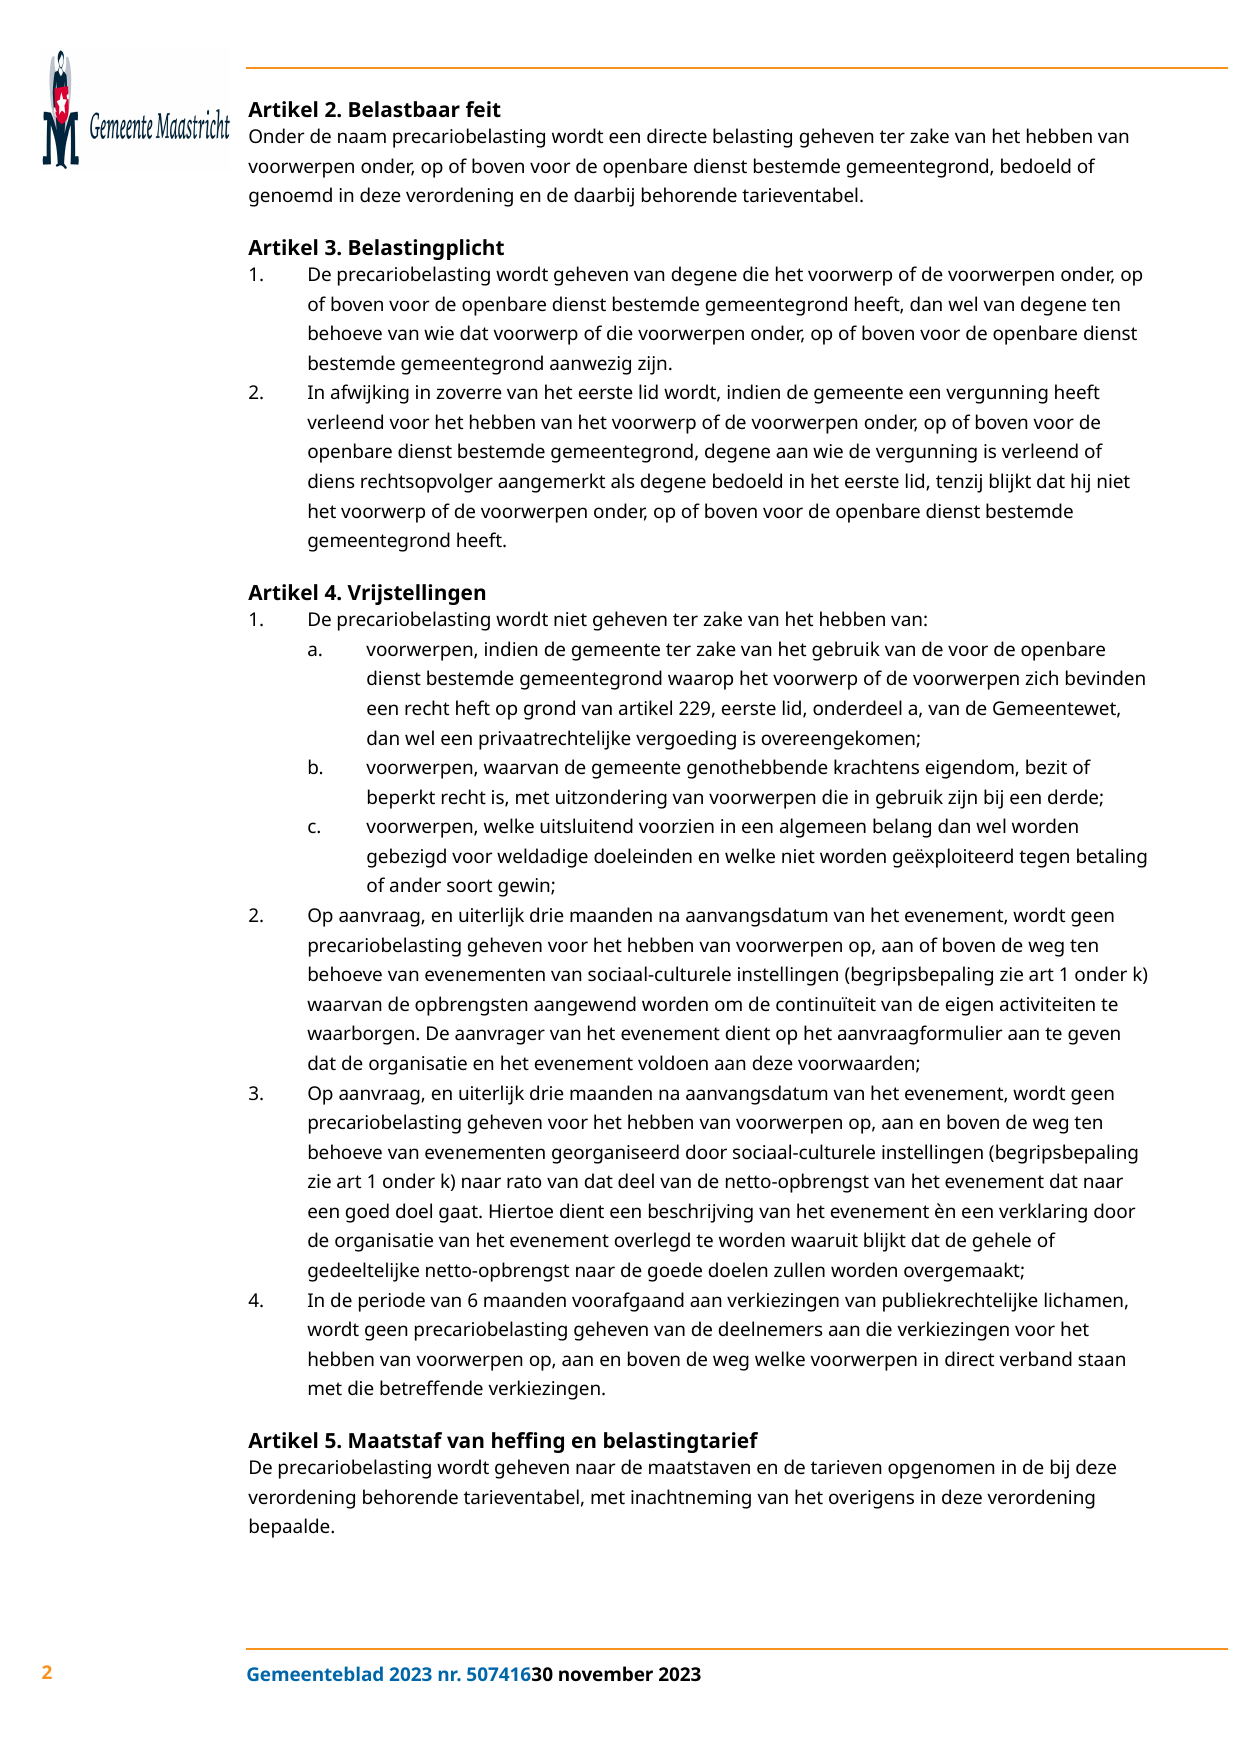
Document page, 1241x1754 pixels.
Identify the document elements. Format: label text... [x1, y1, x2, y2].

text Artikel 4. Vrijstellingen [248, 578, 1152, 606]
list voorwerpen, waarvan de gemeente genothebbende krachtens eigendom, bezit of beperkt recht is, met uitzondering van voorwerpen die in gebruik zijn bij een derde; [307, 754, 1152, 809]
list Op aanvraag, en uiterlijk drie maanden na aanvangsdatum van het evenement, wordt geen precariobelasting geheven voor het hebben van voorwerpen op, aan en boven de weg ten behoeve van evenementen georganiseerd door sociaal-culturele instellingen (begripsbepaling zie art 1 onder k) naar rato van dat deel van de netto-opbrengst van het evenement dat naar een goed doel gaat. Hiertoe dient een beschrijving van het evenement èn een verklaring door de organisatie van het evenement overlegd te worden waaruit blijkt dat de gehele of gedeeltelijke netto-opbrengst naar de goede doelen zullen worden overgemaakt; [248, 1080, 1152, 1283]
text Artikel 5. Maatstaf van heffing en belastingtarief [248, 1426, 1152, 1454]
list voorwerpen, indien de gemeente ter zake van het gebruik van de voor de openbare dienst bestemde gemeentegrond waarop het voorwerp of de voorwerpen zich bevinden een recht heft op grond van artikel 229, eerste lid, onderdeel a, van de Gemeentewet, dan wel een privaatrechtelijke vergoeding is overeengekomen; [307, 636, 1152, 750]
list In afwijking in zoverre van het eerste lid wordt, indien de gemeente een vergunning heeft verleend voor het hebben van het voorwerp of de voorwerpen onder, op of boven voor de openbare dienst bestemde gemeentegrond, degene aan wie de vergunning is verleend of diens rechtsopvolger aangemerkt als degene bedoeld in het eerste lid, tenzij blijkt dat hij niet het voorwerp of de voorwerpen onder, op of boven voor de openbare dienst bestemde gemeentegrond heeft. [248, 379, 1152, 553]
list De precariobelasting wordt geheven van degene die het voorwerp of de voorwerpen onder, op of boven voor de openbare dienst bestemde gemeentegrond heeft, dan wel van degene ten behoeve van wie dat voorwerp of die voorwerpen onder, op of boven voor de openbare dienst bestemde gemeentegrond aanwezig zijn. [248, 261, 1152, 376]
text De precariobelasting wordt geheven naar de maatstaven en de tarieven opgenomen in de bij deze verordening behorende tarieventabel, met inachtneming van het overigens in deze verordening bepaalde. [248, 1454, 1152, 1539]
list voorwerpen, welke uitsluitend voorzien in een algemeen belang dan wel worden gebezigd voor weldadige doeleinden en welke niet worden geëxploiteerd tegen betaling of ander soort gewin; [307, 813, 1152, 898]
list In de periode van 6 maanden voorafgaand aan verkiezingen van publiekrechtelijke lichamen, wordt geen precariobelasting geheven van de deelnemers aan die verkiezingen voor het hebben van voorwerpen op, aan en boven de weg welke voorwerpen in direct verband staan met die betreffende verkiezingen. [248, 1287, 1152, 1401]
list De precariobelasting wordt niet geheven ter zake van het hebben van: [248, 606, 1152, 632]
list Op aanvraag, en uiterlijk drie maanden na aanvangsdatum van het evenement, wordt geen precariobelasting geheven voor het hebben van voorwerpen op, aan of boven de weg ten behoeve van evenementen van sociaal-culturele instellingen (begripsbepaling zie art 1 onder k) waarvan de opbrengsten aangewend worden om de continuïteit van de eigen activiteiten te waarborgen. De aanvrager van het evenement dient op het aanvraagformulier aan te geven dat de organisatie en het evenement voldoen aan deze voorwaarden; [248, 902, 1152, 1076]
picture [41, 47, 231, 172]
text Artikel 2. Belastbaar feit [248, 95, 1152, 123]
text Artikel 3. Belastingplicht [248, 233, 1152, 261]
text Onder de naam precariobelasting wordt een directe belasting geheven ter zake van het hebben van voorwerpen onder, op of boven voor de openbare dienst bestemde gemeentegrond, bedoeld of genoemd in deze verordening en de daarbij behorende tarieventabel. [248, 123, 1152, 208]
